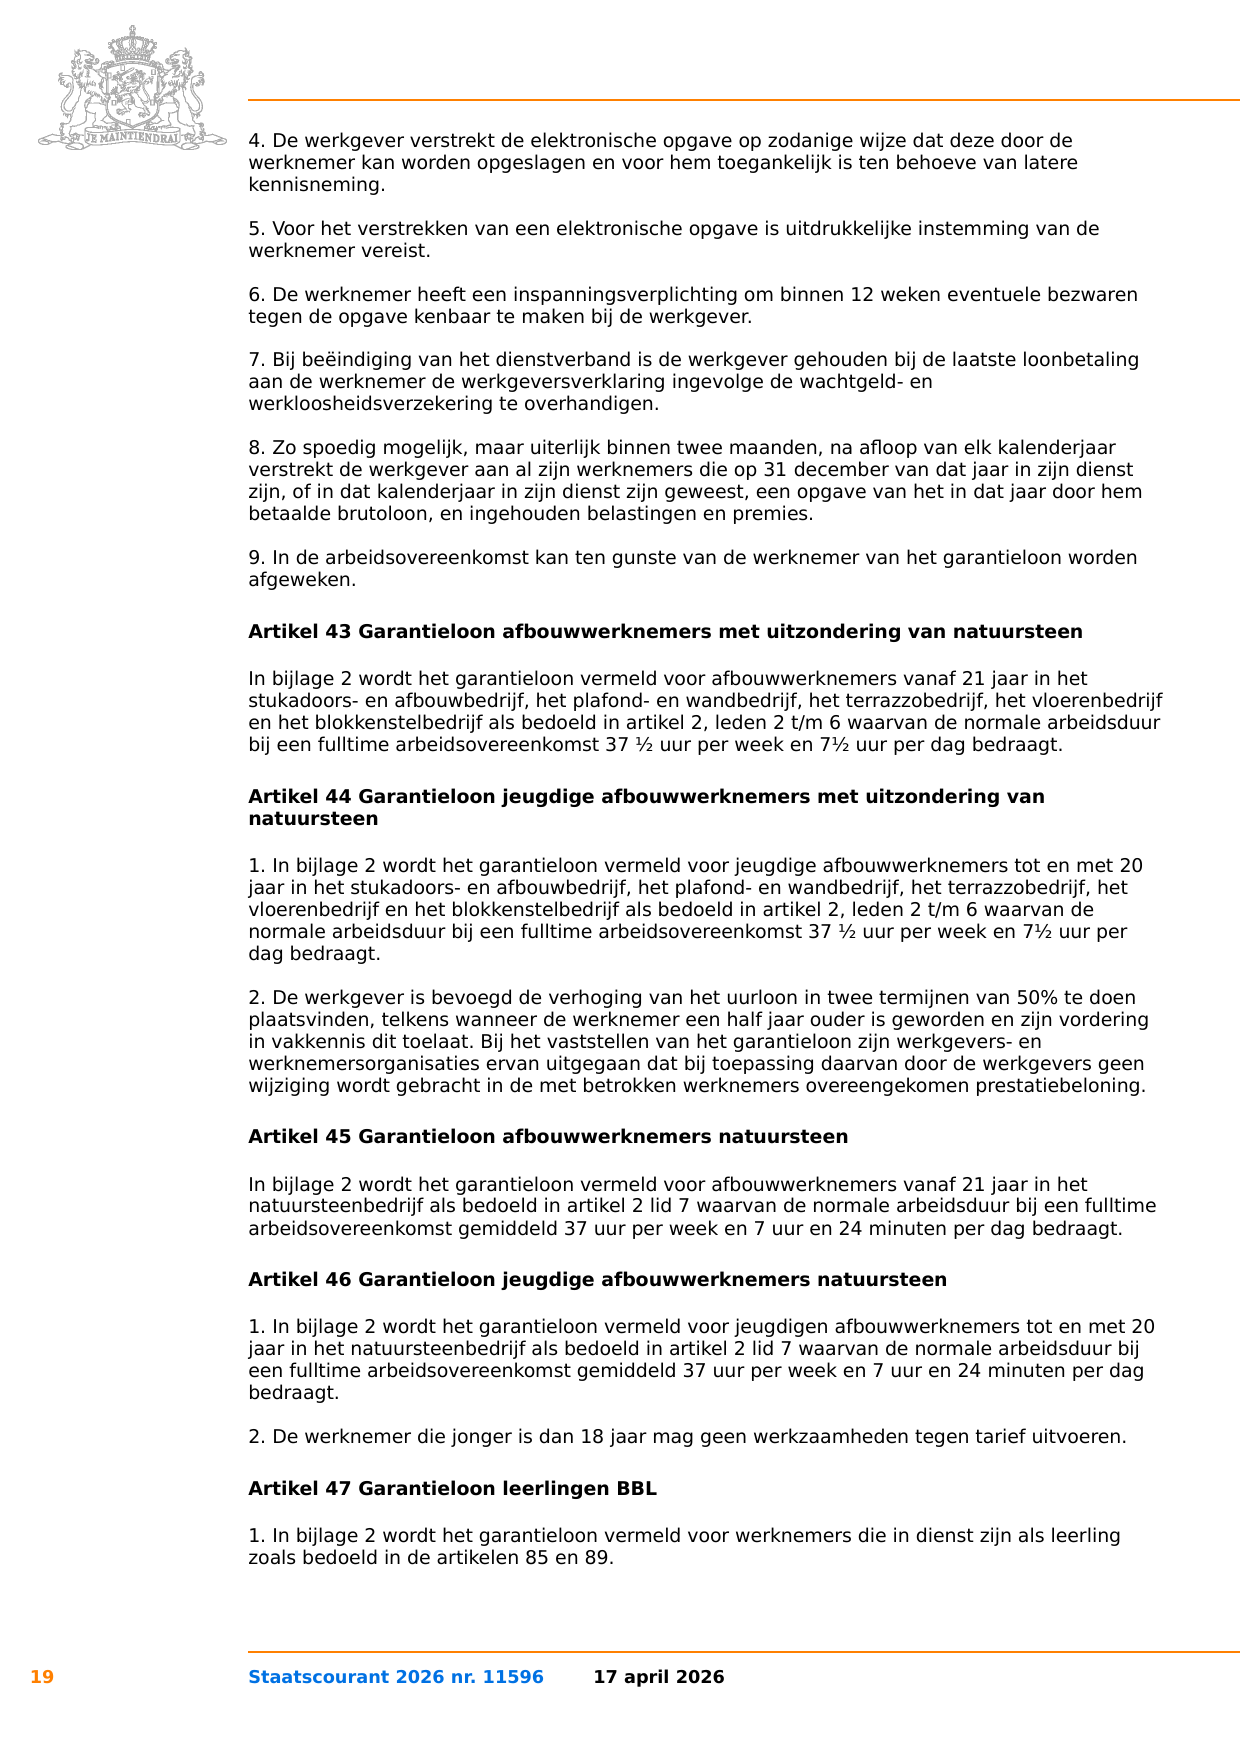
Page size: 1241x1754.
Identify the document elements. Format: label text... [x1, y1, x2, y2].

subtitle Artikel 45 Garantieloon afbouwwerknemers natuursteen [248, 1126, 1163, 1148]
text 1. In bijlage 2 wordt het garantieloon vermeld voor werknemers die in dienst zijn als leerling zoals bedoeld in de artikelen 85 en 89. [248, 1525, 1163, 1569]
text In bijlage 2 wordt het garantieloon vermeld voor afbouwwerknemers vanaf 21 jaar in het stukadoors- en afbouwbedrijf, het plafond- en wandbedrijf, het terrazzobedrijf, het vloerenbedrijf en het blokkenstelbedrijf als bedoeld in artikel 2, leden 2 t/m 6 waarvan de normale arbeidsduur bij een fulltime arbeidsovereenkomst 37 ½ uur per week en 7½ uur per dag bedraagt. [248, 668, 1163, 756]
picture [38, 25, 227, 150]
text 7. Bij beëindiging van het dienstverband is de werkgever gehouden bij de laatste loonbetaling aan de werknemer de werkgeversverklaring ingevolge de wachtgeld- en werkloosheidsverzekering te overhandigen. [248, 349, 1163, 415]
text In bijlage 2 wordt het garantieloon vermeld voor afbouwwerknemers vanaf 21 jaar in het natuursteenbedrijf als bedoeld in artikel 2 lid 7 waarvan de normale arbeidsduur bij een fulltime arbeidsovereenkomst gemiddeld 37 uur per week en 7 uur en 24 minuten per dag bedraagt. [248, 1173, 1163, 1239]
text 2. De werkgever is bevoegd de verhoging van het uurloon in twee termijnen van 50% te doen plaatsvinden, telkens wanneer de werknemer een half jaar ouder is geworden en zijn vordering in vakkennis dit toelaat. Bij het vaststellen van het garantieloon zijn werkgevers- en werknemersorganisaties ervan uitgegaan dat bij toepassing daarvan door de werkgevers geen wijziging wordt gebracht in de met betrokken werknemers overeengekomen prestatiebeloning. [248, 987, 1163, 1096]
text 5. Voor het verstrekken van een elektronische opgave is uitdrukkelijke instemming van de werknemer vereist. [248, 218, 1163, 262]
subtitle Artikel 47 Garantieloon leerlingen BBL [248, 1478, 1163, 1500]
text 8. Zo spoedig mogelijk, maar uiterlijk binnen twee maanden, na afloop van elk kalenderjaar verstrekt de werkgever aan al zijn werknemers die op 31 december van dat jaar in zijn dienst zijn, of in dat kalenderjaar in zijn dienst zijn geweest, een opgave van het in dat jaar door hem betaalde brutoloon, en ingehouden belastingen en premies. [248, 437, 1163, 525]
text 4. De werkgever verstrekt de elektronische opgave op zodanige wijze dat deze door de werknemer kan worden opgeslagen en voor hem toegankelijk is ten behoeve van latere kennisneming. [248, 130, 1163, 196]
subtitle Artikel 46 Garantieloon jeugdige afbouwwerknemers natuursteen [248, 1269, 1163, 1291]
subtitle Artikel 44 Garantieloon jeugdige afbouwwerknemers met uitzondering van natuursteen [248, 786, 1163, 830]
subtitle Artikel 43 Garantieloon afbouwwerknemers met uitzondering van natuursteen [248, 621, 1163, 643]
text 9. In de arbeidsovereenkomst kan ten gunste van de werknemer van het garantieloon worden afgeweken. [248, 547, 1163, 591]
text 6. De werknemer heeft een inspanningsverplichting om binnen 12 weken eventuele bezwaren tegen de opgave kenbaar te maken bij de werkgever. [248, 283, 1163, 327]
text 1. In bijlage 2 wordt het garantieloon vermeld voor jeugdigen afbouwwerknemers tot en met 20 jaar in het natuursteenbedrijf als bedoeld in artikel 2 lid 7 waarvan de normale arbeidsduur bij een fulltime arbeidsovereenkomst gemiddeld 37 uur per week en 7 uur en 24 minuten per dag bedraagt. [248, 1316, 1163, 1404]
text 1. In bijlage 2 wordt het garantieloon vermeld voor jeugdige afbouwwerknemers tot en met 20 jaar in het stukadoors- en afbouwbedrijf, het plafond- en wandbedrijf, het terrazzobedrijf, het vloerenbedrijf en het blokkenstelbedrijf als bedoeld in artikel 2, leden 2 t/m 6 waarvan de normale arbeidsduur bij een fulltime arbeidsovereenkomst 37 ½ uur per week en 7½ uur per dag bedraagt. [248, 855, 1163, 965]
text 2. De werknemer die jonger is dan 18 jaar mag geen werkzaamheden tegen tarief uitvoeren. [248, 1426, 1163, 1448]
